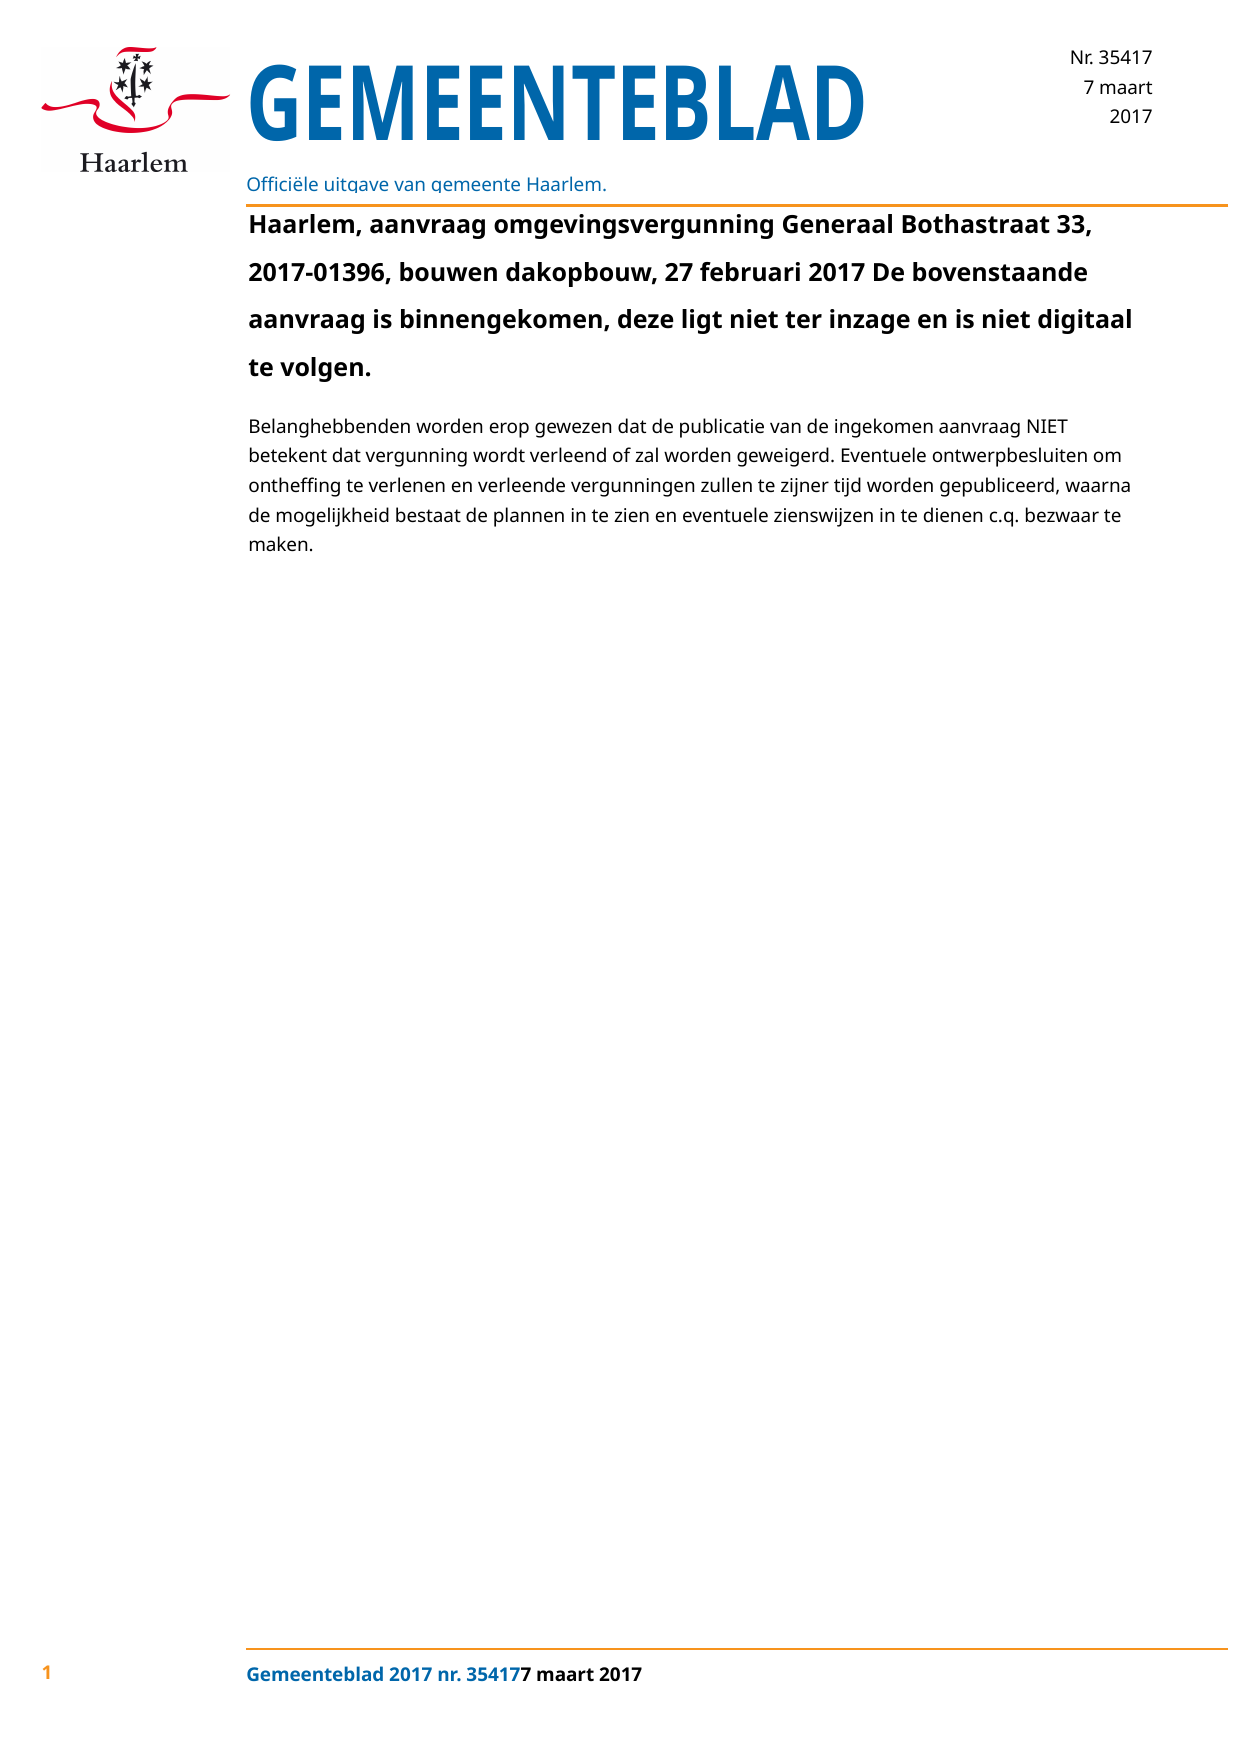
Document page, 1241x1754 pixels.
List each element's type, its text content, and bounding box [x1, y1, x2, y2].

text Belanghebbenden worden erop gewezen dat de publicatie van de ingekomen aanvraag NIET betekent dat vergunning wordt verleend of zal worden geweigerd. Eventuele ontwerpbesluiten om ontheffing te verlenen en verleende vergunningen zullen te zijner tijd worden gepubliceerd, waarna de mogelijkheid bestaat de plannen in te zien en eventuele zienswijzen in te dienen c.q. bezwaar te maken. [248, 413, 1152, 557]
picture [41, 47, 231, 172]
text Haarlem, aanvraag omgevingsvergunning Generaal Bothastraat 33, 2017-01396, bouwen dakopbouw, 27 februari 2017 De bovenstaande aanvraag is binnengekomen, deze ligt niet ter inzage en is niet digitaal te volgen. [248, 207, 1152, 384]
